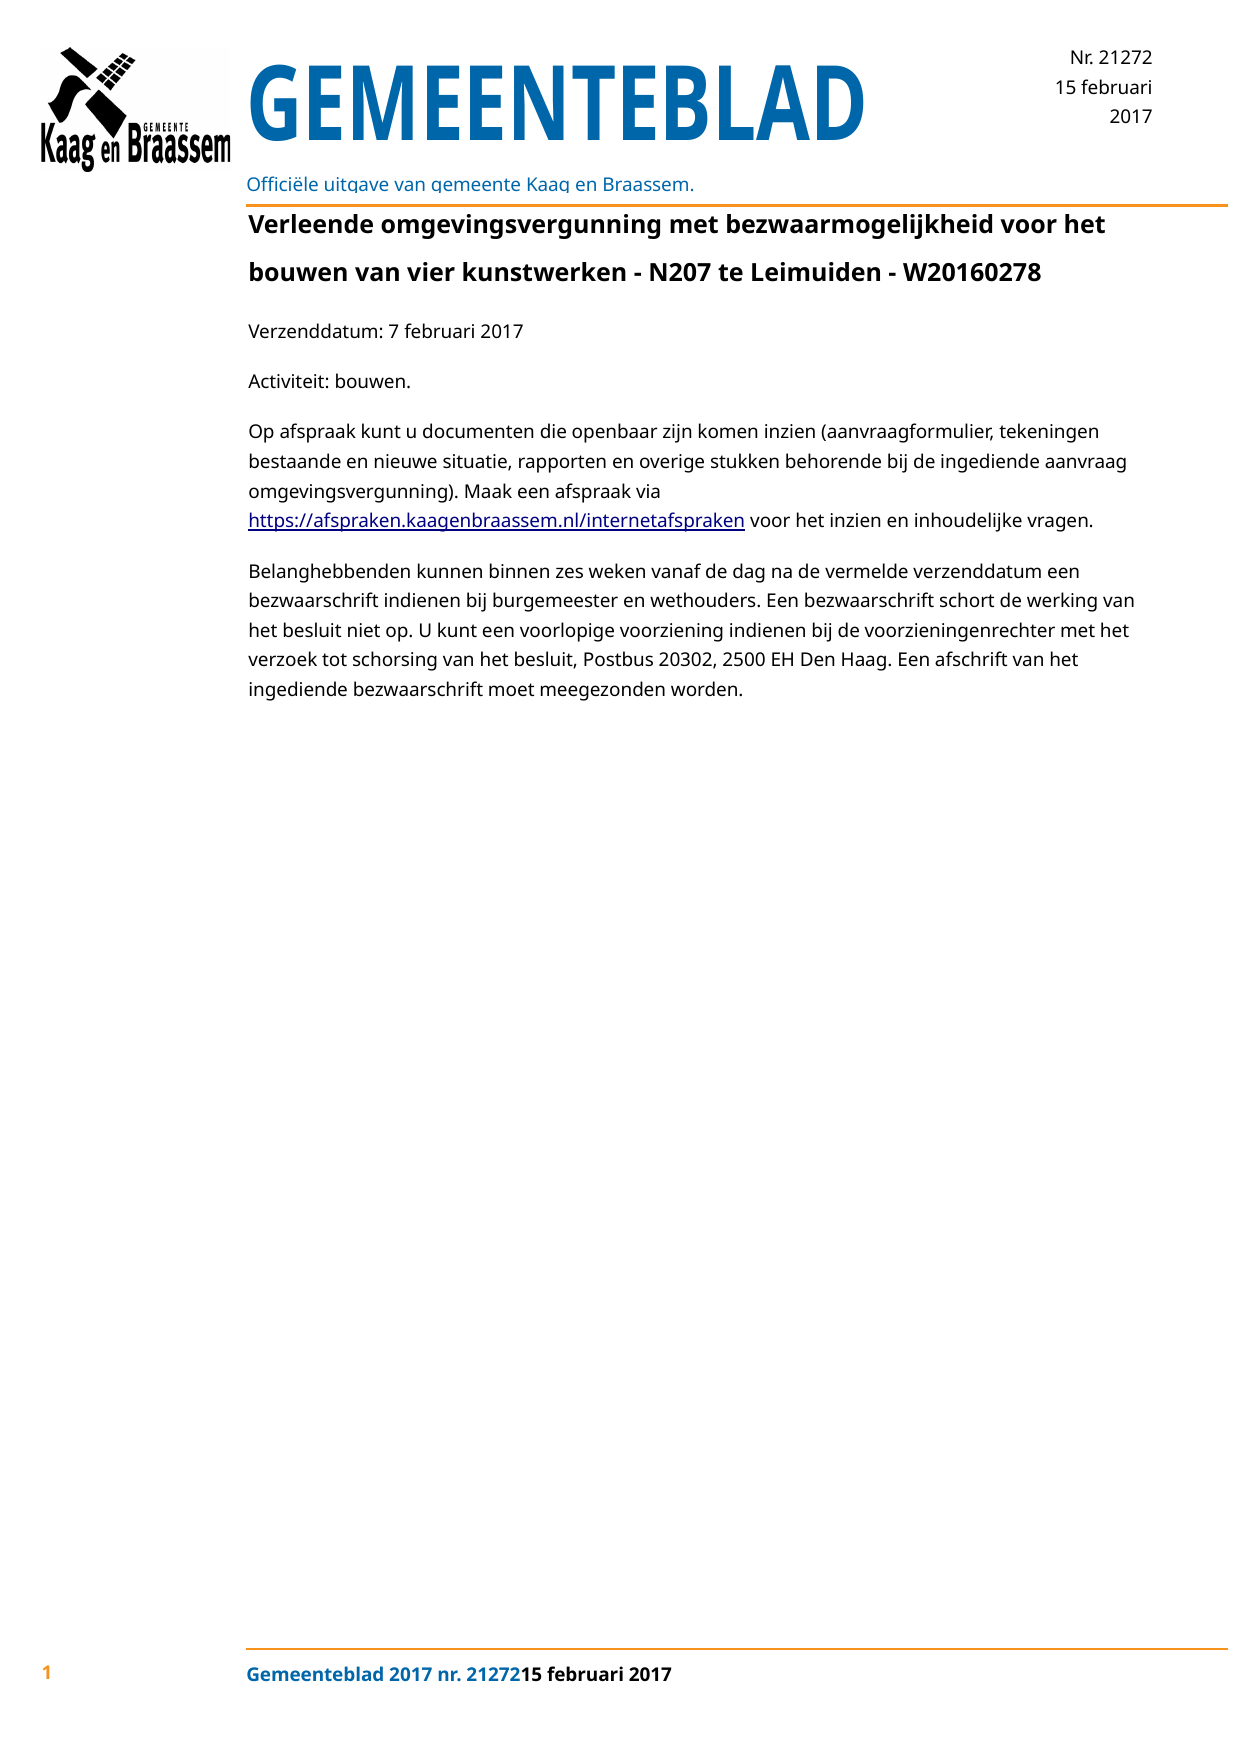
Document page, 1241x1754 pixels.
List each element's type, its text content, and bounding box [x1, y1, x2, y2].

picture [41, 47, 231, 172]
text Verleende omgevingsvergunning met bezwaarmogelijkheid voor het bouwen van vier kunstwerken - N207 te Leimuiden - W20160278 [248, 207, 1152, 288]
text Activiteit: bouwen. [248, 368, 1152, 394]
text Verzenddatum: 7 februari 2017 [248, 318, 1152, 344]
text Op afspraak kunt u documenten die openbaar zijn komen inzien (aanvraagformulier, tekeningen bestaande en nieuwe situatie, rapporten en overige stukken behorende bij de ingediende aanvraag omgevingsvergunning). Maak een afspraak via https://afspraken.kaagenbraassem.nl/internetafspraken voor het inzien en inhoudelijke vragen. [248, 419, 1152, 533]
text Belanghebbenden kunnen binnen zes weken vanaf de dag na de vermelde verzenddatum een bezwaarschrift indienen bij burgemeester en wethouders. Een bezwaarschrift schort de werking van het besluit niet op. U kunt een voorlopige voorziening indienen bij de voorzieningenrechter met het verzoek tot schorsing van het besluit, Postbus 20302, 2500 EH Den Haag. Een afschrift van het ingediende bezwaarschrift moet meegezonden worden. [248, 558, 1152, 702]
